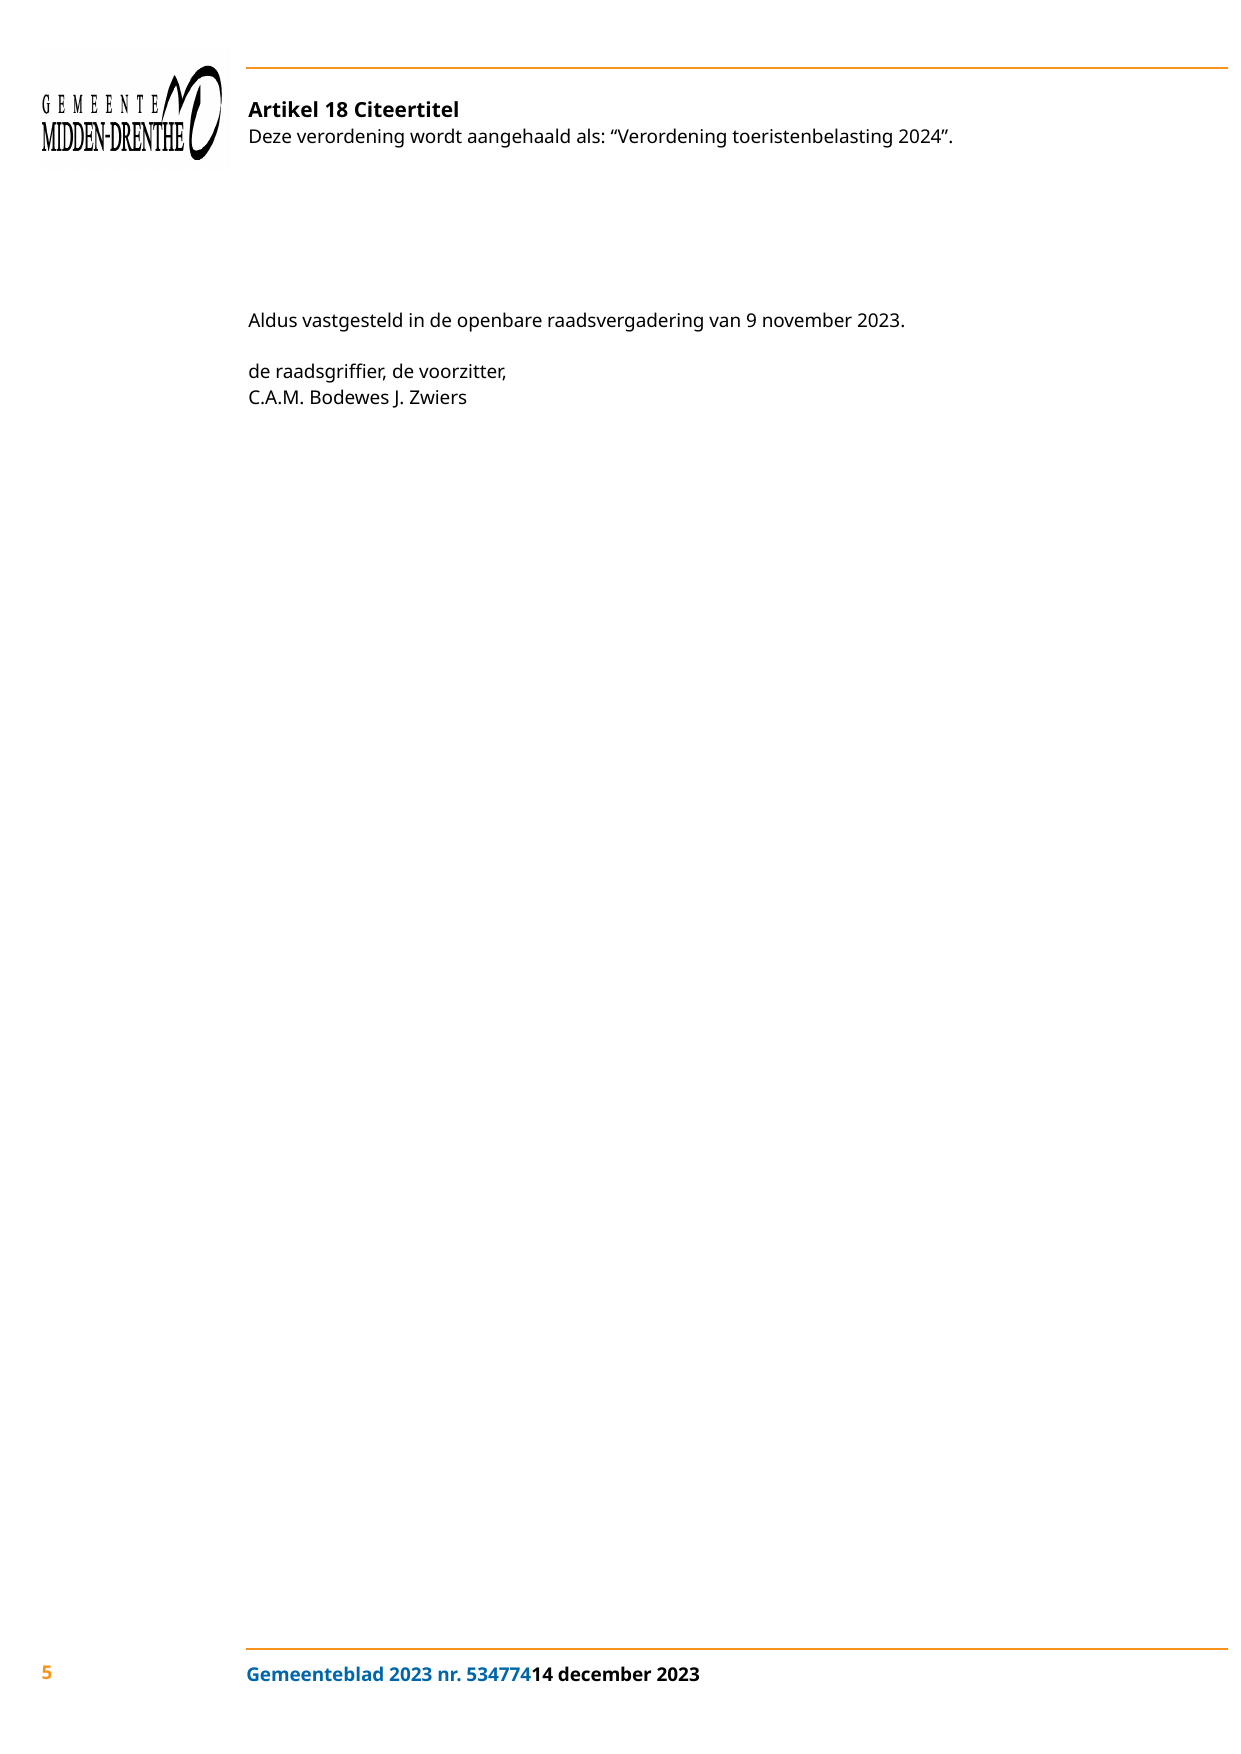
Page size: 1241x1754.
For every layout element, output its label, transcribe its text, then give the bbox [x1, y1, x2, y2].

text Deze verordening wordt aangehaald als: “Verordening toeristenbelasting 2024”. [248, 123, 1152, 149]
text de raadsgriffier, de voorzitter, [248, 358, 1152, 384]
text Aldus vastgesteld in de openbare raadsvergadering van 9 november 2023. [248, 307, 1152, 333]
text C.A.M. Bodewes J. Zwiers [248, 384, 1152, 410]
text Artikel 18 Citeertitel [248, 95, 1152, 123]
picture [41, 47, 231, 172]
